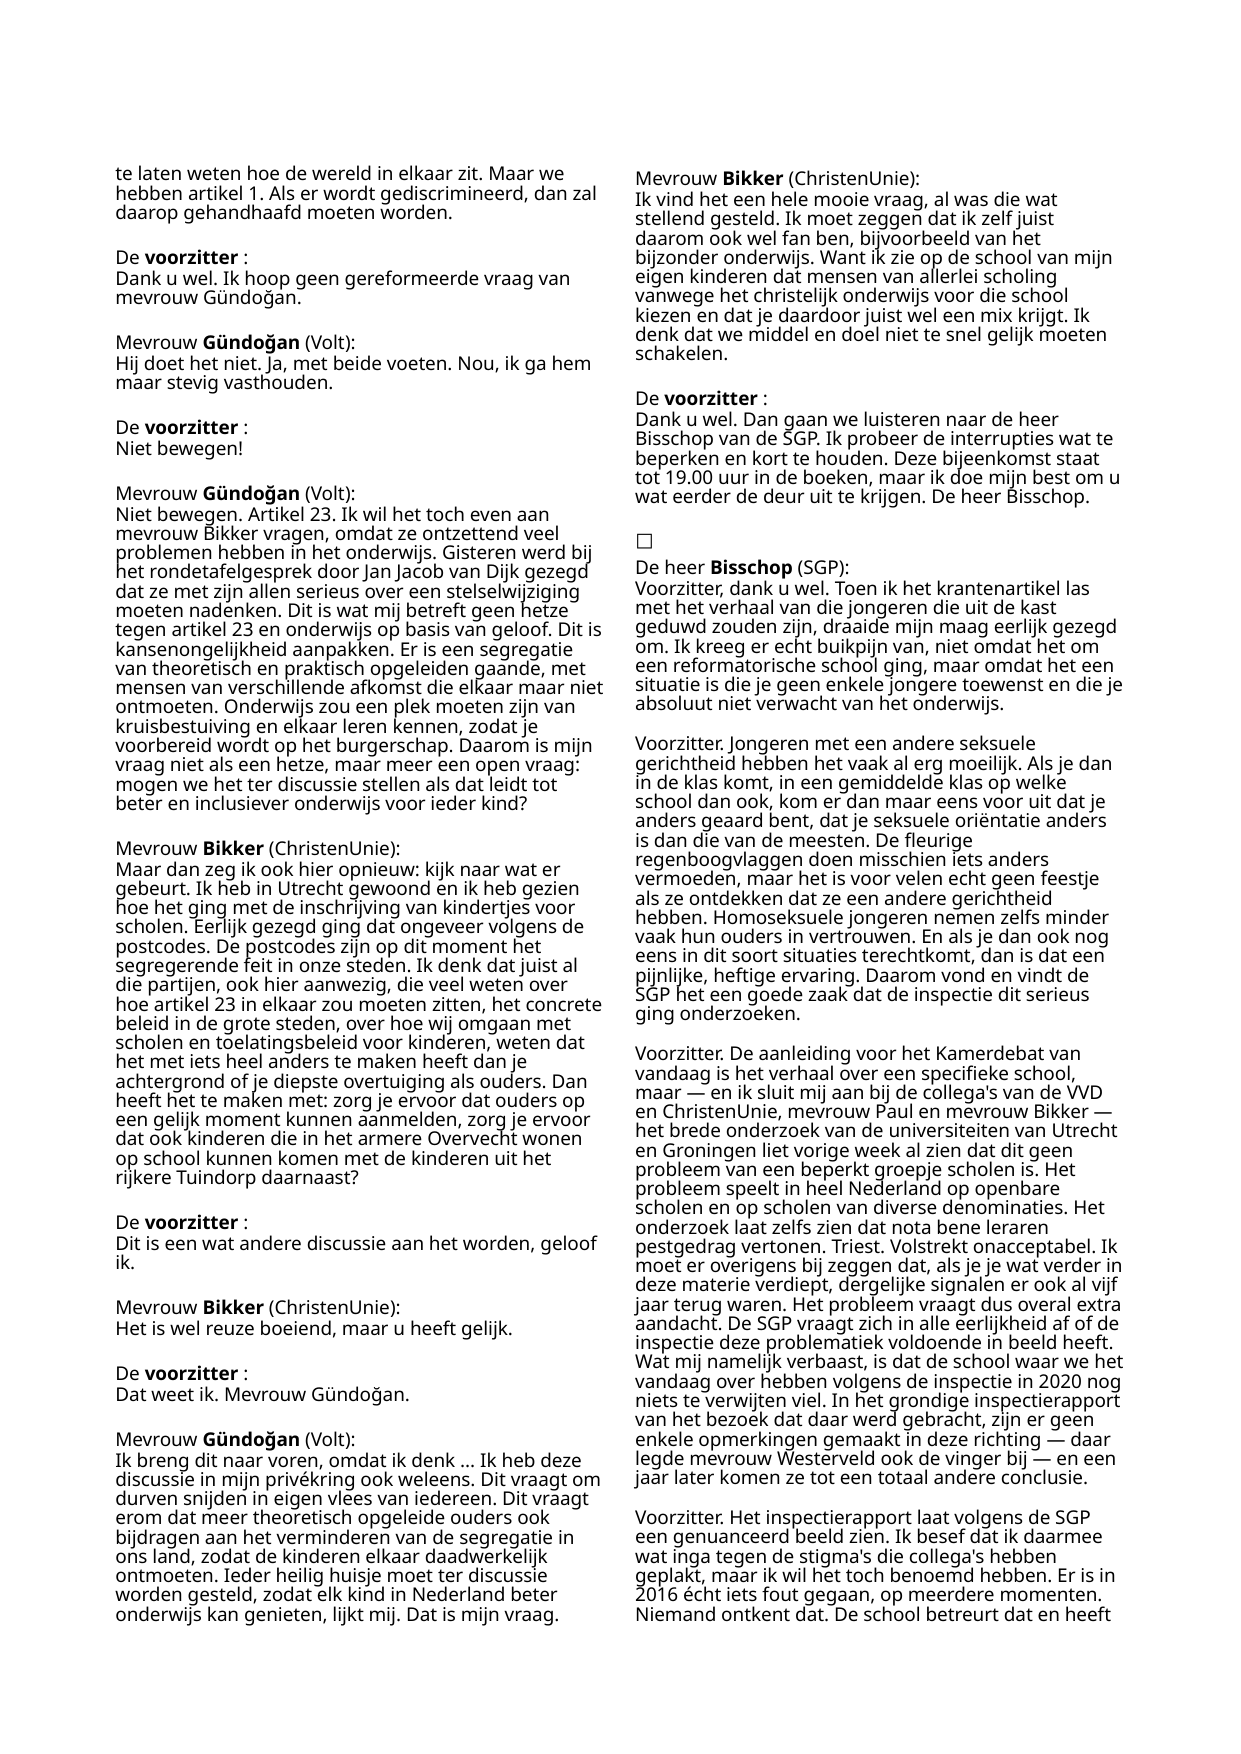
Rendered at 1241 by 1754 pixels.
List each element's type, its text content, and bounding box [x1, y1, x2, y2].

text Dank u wel. Dan gaan we luisteren naar de heer Bisschop van de SGP. Ik probeer de interrupties wat te beperken en kort te houden. Deze bijeenkomst staat tot 19.00 uur in de boeken, maar ik doe mijn best om u wat eerder de deur uit te krijgen. De heer Bisschop. [635, 411, 1125, 507]
text Maar dan zeg ik ook hier opnieuw: kijk naar wat er gebeurt. Ik heb in Utrecht gewoond en ik heb gezien hoe het ging met de inschrijving van kindertjes voor scholen. Eerlijk gezegd ging dat ongeveer volgens de postcodes. De postcodes zijn op dit moment het segregerende feit in onze steden. Ik denk dat juist al die partijen, ook hier aanwezig, die veel weten over hoe artikel 23 in elkaar zou moeten zitten, het concrete beleid in de grote steden, over hoe wij omgaan met scholen en toelatingsbeleid voor kinderen, weten dat het met iets heel anders te maken heeft dan je achtergrond of je diepste overtuiging als ouders. Dan heeft het te maken met: zorg je ervoor dat ouders op een gelijk moment kunnen aanmelden, zorg je ervoor dat ook kinderen die in het armere Overvecht wonen op school kunnen komen met de kinderen uit het rijkere Tuindorp daarnaast? [115, 861, 605, 1188]
text Mevrouw Bikker (ChristenUnie): [115, 835, 605, 861]
text De heer Bisschop (SGP): [635, 554, 1125, 580]
text Voorzitter. Jongeren met een andere seksuele gerichtheid hebben het vaak al erg moeilijk. Als je dan in de klas komt, in een gemiddelde klas op welke school dan ook, kom er dan maar eens voor uit dat je anders geaard bent, dat je seksuele oriëntatie anders is dan die van de meesten. De fleurige regenboogvlaggen doen misschien iets anders vermoeden, maar het is voor velen echt geen feestje als ze ontdekken dat ze een andere gerichtheid hebben. Homoseksuele jongeren nemen zelfs minder vaak hun ouders in vertrouwen. En als je dan ook nog eens in dit soort situaties terechtkomt, dan is dat een pijnlijke, heftige ervaring. Daarom vond en vindt de SGP het een goede zaak dat de inspectie dit serieus ging onderzoeken. [635, 735, 1125, 1024]
text Mevrouw Gündoğan (Volt): [115, 1426, 605, 1452]
text De voorzitter : [115, 1209, 605, 1235]
text Dit is een wat andere discussie aan het worden, geloof ik. [115, 1235, 605, 1273]
text Ik vind het een hele mooie vraag, al was die wat stellend gesteld. Ik moet zeggen dat ik zelf juist daarom ook wel fan ben, bijvoorbeeld van het bijzonder onderwijs. Want ik zie op de school van mijn eigen kinderen dat mensen van allerlei scholing vanwege het christelijk onderwijs voor die school kiezen en dat je daardoor juist wel een mix krijgt. Ik denk dat we middel en doel niet te snel gelijk moeten schakelen. [635, 191, 1125, 364]
text Niet bewegen! [115, 440, 605, 459]
text Mevrouw Gündoğan (Volt): [115, 480, 605, 506]
text Mevrouw Bikker (ChristenUnie): [635, 165, 1125, 191]
text Hij doet het niet. Ja, met beide voeten. Nou, ik ga hem maar stevig vasthouden. [115, 355, 605, 393]
text te laten weten hoe de wereld in elkaar zit. Maar we hebben artikel 1. Als er wordt gediscrimineerd, dan zal daarop gehandhaafd moeten worden. [115, 165, 605, 223]
text ⬜ [635, 528, 1125, 554]
text De voorzitter : [635, 385, 1125, 411]
text Niet bewegen. Artikel 23. Ik wil het toch even aan mevrouw Bikker vragen, omdat ze ontzettend veel problemen hebben in het onderwijs. Gisteren werd bij het rondetafelgesprek door Jan Jacob van Dijk gezegd dat ze met zijn allen serieus over een stelselwijziging moeten nadenken. Dit is wat mij betreft geen hetze tegen artikel 23 en onderwijs op basis van geloof. Dit is kansenongelijkheid aanpakken. Er is een segregatie van theoretisch en praktisch opgeleiden gaande, met mensen van verschillende afkomst die elkaar maar niet ontmoeten. Onderwijs zou een plek moeten zijn van kruisbestuiving en elkaar leren kennen, zodat je voorbereid wordt op het burgerschap. Daarom is mijn vraag niet als een hetze, maar meer een open vraag: mogen we het ter discussie stellen als dat leidt tot beter en inclusiever onderwijs voor ieder kind? [115, 506, 605, 814]
text Het is wel reuze boeiend, maar u heeft gelijk. [115, 1320, 605, 1339]
text De voorzitter : [115, 1360, 605, 1386]
text De voorzitter : [115, 244, 605, 270]
text Voorzitter. Het inspectierapport laat volgens de SGP een genuanceerd beeld zien. Ik besef dat ik daarmee wat inga tegen de stigma's die collega's hebben geplakt, maar ik wil het toch benoemd hebben. Er is in 2016 écht iets fout gegaan, op meerdere momenten. Niemand ontkent dat. De school betreurt dat en heeft [635, 1509, 1125, 1625]
text Dat weet ik. Mevrouw Gündoğan. [115, 1386, 605, 1405]
text Voorzitter, dank u wel. Toen ik het krantenartikel las met het verhaal van die jongeren die uit de kast geduwd zouden zijn, draaide mijn maag eerlijk gezegd om. Ik kreeg er echt buikpijn van, niet omdat het om een reformatorische school ging, maar omdat het een situatie is die je geen enkele jongere toewenst en die je absoluut niet verwacht van het onderwijs. [635, 580, 1125, 715]
text De voorzitter : [115, 414, 605, 440]
text Dank u wel. Ik hoop geen gereformeerde vraag van mevrouw Gündoğan. [115, 270, 605, 308]
text Ik breng dit naar voren, omdat ik denk ... Ik heb deze discussie in mijn privékring ook weleens. Dit vraagt om durven snijden in eigen vlees van iedereen. Dit vraagt erom dat meer theoretisch opgeleide ouders ook bijdragen aan het verminderen van de segregatie in ons land, zodat de kinderen elkaar daadwerkelijk ontmoeten. Ieder heilig huisje moet ter discussie worden gesteld, zodat elk kind in Nederland beter onderwijs kan genieten, lijkt mij. Dat is mijn vraag. [115, 1452, 605, 1625]
text Mevrouw Bikker (ChristenUnie): [115, 1294, 605, 1320]
text Mevrouw Gündoğan (Volt): [115, 329, 605, 355]
text Voorzitter. De aanleiding voor het Kamerdebat van vandaag is het verhaal over een specifieke school, maar — en ik sluit mij aan bij de collega's van de VVD en ChristenUnie, mevrouw Paul en mevrouw Bikker — het brede onderzoek van de universiteiten van Utrecht en Groningen liet vorige week al zien dat dit geen probleem van een beperkt groepje scholen is. Het probleem speelt in heel Nederland op openbare scholen en op scholen van diverse denominaties. Het onderzoek laat zelfs zien dat nota bene leraren pestgedrag vertonen. Triest. Volstrekt onacceptabel. Ik moet er overigens bij zeggen dat, als je je wat verder in deze materie verdiept, dergelijke signalen er ook al vijf jaar terug waren. Het probleem vraagt dus overal extra aandacht. De SGP vraagt zich in alle eerlijkheid af of de inspectie deze problematiek voldoende in beeld heeft. Wat mij namelijk verbaast, is dat de school waar we het vandaag over hebben volgens de inspectie in 2020 nog niets te verwijten viel. In het grondige inspectierapport van het bezoek dat daar werd gebracht, zijn er geen enkele opmerkingen gemaakt in deze richting — daar legde mevrouw Westerveld ook de vinger bij — en een jaar later komen ze tot een totaal andere conclusie. [635, 1045, 1125, 1488]
